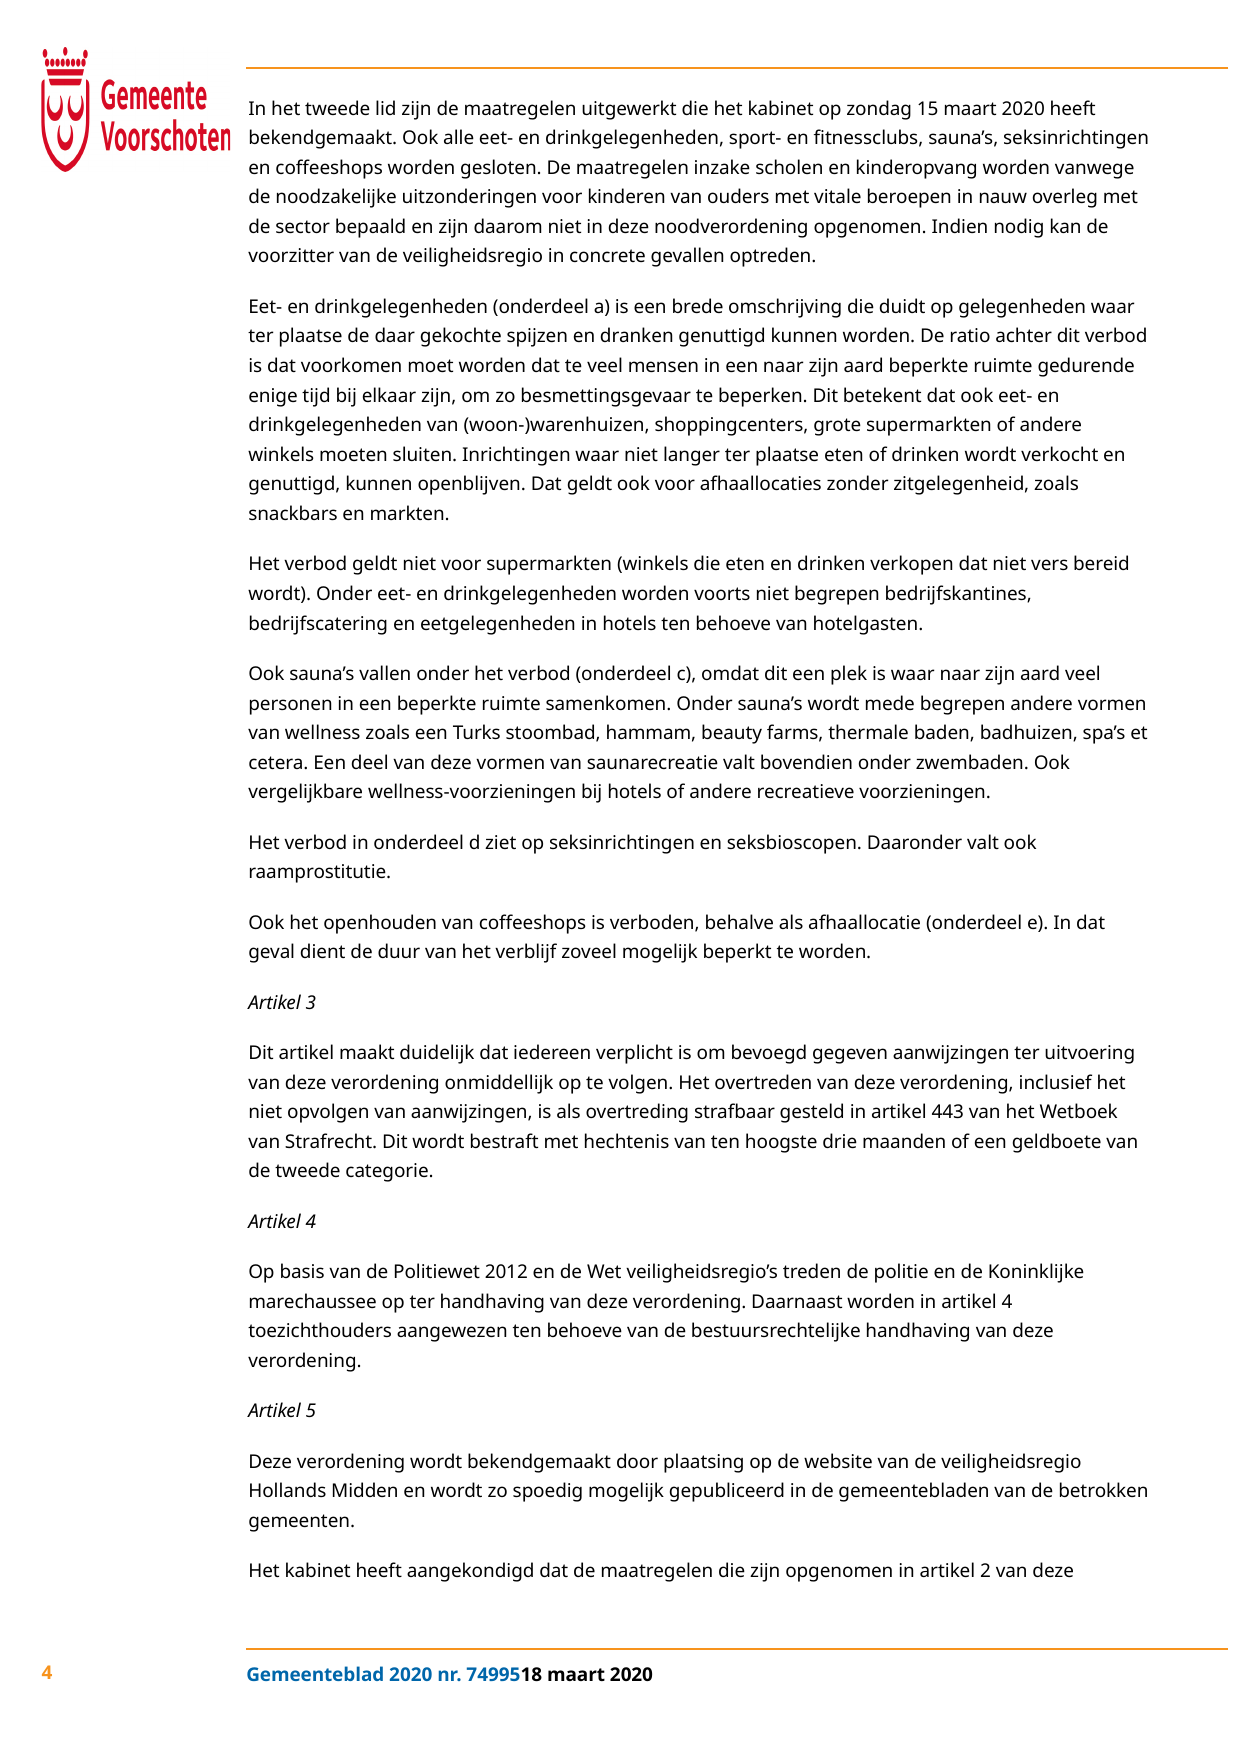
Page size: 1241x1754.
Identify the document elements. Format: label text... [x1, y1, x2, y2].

picture [41, 47, 231, 172]
text Ook het openhouden van coffeeshops is verboden, behalve als afhaallocatie (onderdeel e). In dat geval dient de duur van het verblijf zoveel mogelijk beperkt te worden. [248, 909, 1152, 964]
text Het kabinet heeft aangekondigd dat de maatregelen die zijn opgenomen in artikel 2 van deze [248, 1558, 1152, 1583]
text Op basis van de Politiewet 2012 en de Wet veiligheidsregio’s treden de politie en de Koninklijke marechaussee op ter handhaving van deze verordening. Daarnaast worden in artikel 4 toezichthouders aangewezen ten behoeve van de bestuursrechtelijke handhaving van deze verordening. [248, 1258, 1152, 1373]
text Artikel 5 [248, 1398, 1152, 1423]
text Eet- en drinkgelegenheden (onderdeel a) is een brede omschrijving die duidt op gelegenheden waar ter plaatse de daar gekochte spijzen en dranken genuttigd kunnen worden. De ratio achter dit verbod is dat voorkomen moet worden dat te veel mensen in een naar zijn aard beperkte ruimte gedurende enige tijd bij elkaar zijn, om zo besmettingsgevaar te beperken. Dit betekent dat ook eet- en drinkgelegenheden van (woon-)warenhuizen, shoppingcenters, grote supermarkten of andere winkels moeten sluiten. Inrichtingen waar niet langer ter plaatse eten of drinken wordt verkocht en genuttigd, kunnen openblijven. Dat geldt ook voor afhaallocaties zonder zitgelegenheid, zoals snackbars en markten. [248, 293, 1152, 526]
text Het verbod in onderdeel d ziet op seksinrichtingen en seksbioscopen. Daaronder valt ook raamprostitutie. [248, 829, 1152, 884]
text Artikel 4 [248, 1208, 1152, 1234]
text Deze verordening wordt bekendgemaakt door plaatsing op de website van de veiligheidsregio Hollands Midden en wordt zo spoedig mogelijk gepubliceerd in de gemeentebladen van de betrokken gemeenten. [248, 1448, 1152, 1533]
text Dit artikel maakt duidelijk dat iedereen verplicht is om bevoegd gegeven aanwijzingen ter uitvoering van deze verordening onmiddellijk op te volgen. Het overtreden van deze verordening, inclusief het niet opvolgen van aanwijzingen, is als overtreding strafbaar gesteld in artikel 443 van het Wetboek van Strafrecht. Dit wordt bestraft met hechtenis van ten hoogste drie maanden of een geldboete van de tweede categorie. [248, 1039, 1152, 1183]
text In het tweede lid zijn de maatregelen uitgewerkt die het kabinet op zondag 15 maart 2020 heeft bekendgemaakt. Ook alle eet- en drinkgelegenheden, sport- en fitnessclubs, sauna’s, seksinrichtingen en coffeeshops worden gesloten. De maatregelen inzake scholen en kinderopvang worden vanwege de noodzakelijke uitzonderingen voor kinderen van ouders met vitale beroepen in nauw overleg met de sector bepaald en zijn daarom niet in deze noodverordening opgenomen. Indien nodig kan de voorzitter van de veiligheidsregio in concrete gevallen optreden. [248, 95, 1152, 268]
text Het verbod geldt niet voor supermarkten (winkels die eten en drinken verkopen dat niet vers bereid wordt). Onder eet- en drinkgelegenheden worden voorts niet begrepen bedrijfskantines, bedrijfscatering en eetgelegenheden in hotels ten behoeve van hotelgasten. [248, 551, 1152, 636]
text Ook sauna’s vallen onder het verbod (onderdeel c), omdat dit een plek is waar naar zijn aard veel personen in een beperkte ruimte samenkomen. Onder sauna’s wordt mede begrepen andere vormen van wellness zoals een Turks stoombad, hammam, beauty farms, thermale baden, badhuizen, spa’s et cetera. Een deel van deze vormen van saunarecreatie valt bovendien onder zwembaden. Ook vergelijkbare wellness-voorzieningen bij hotels of andere recreatieve voorzieningen. [248, 660, 1152, 804]
text Artikel 3 [248, 989, 1152, 1015]
